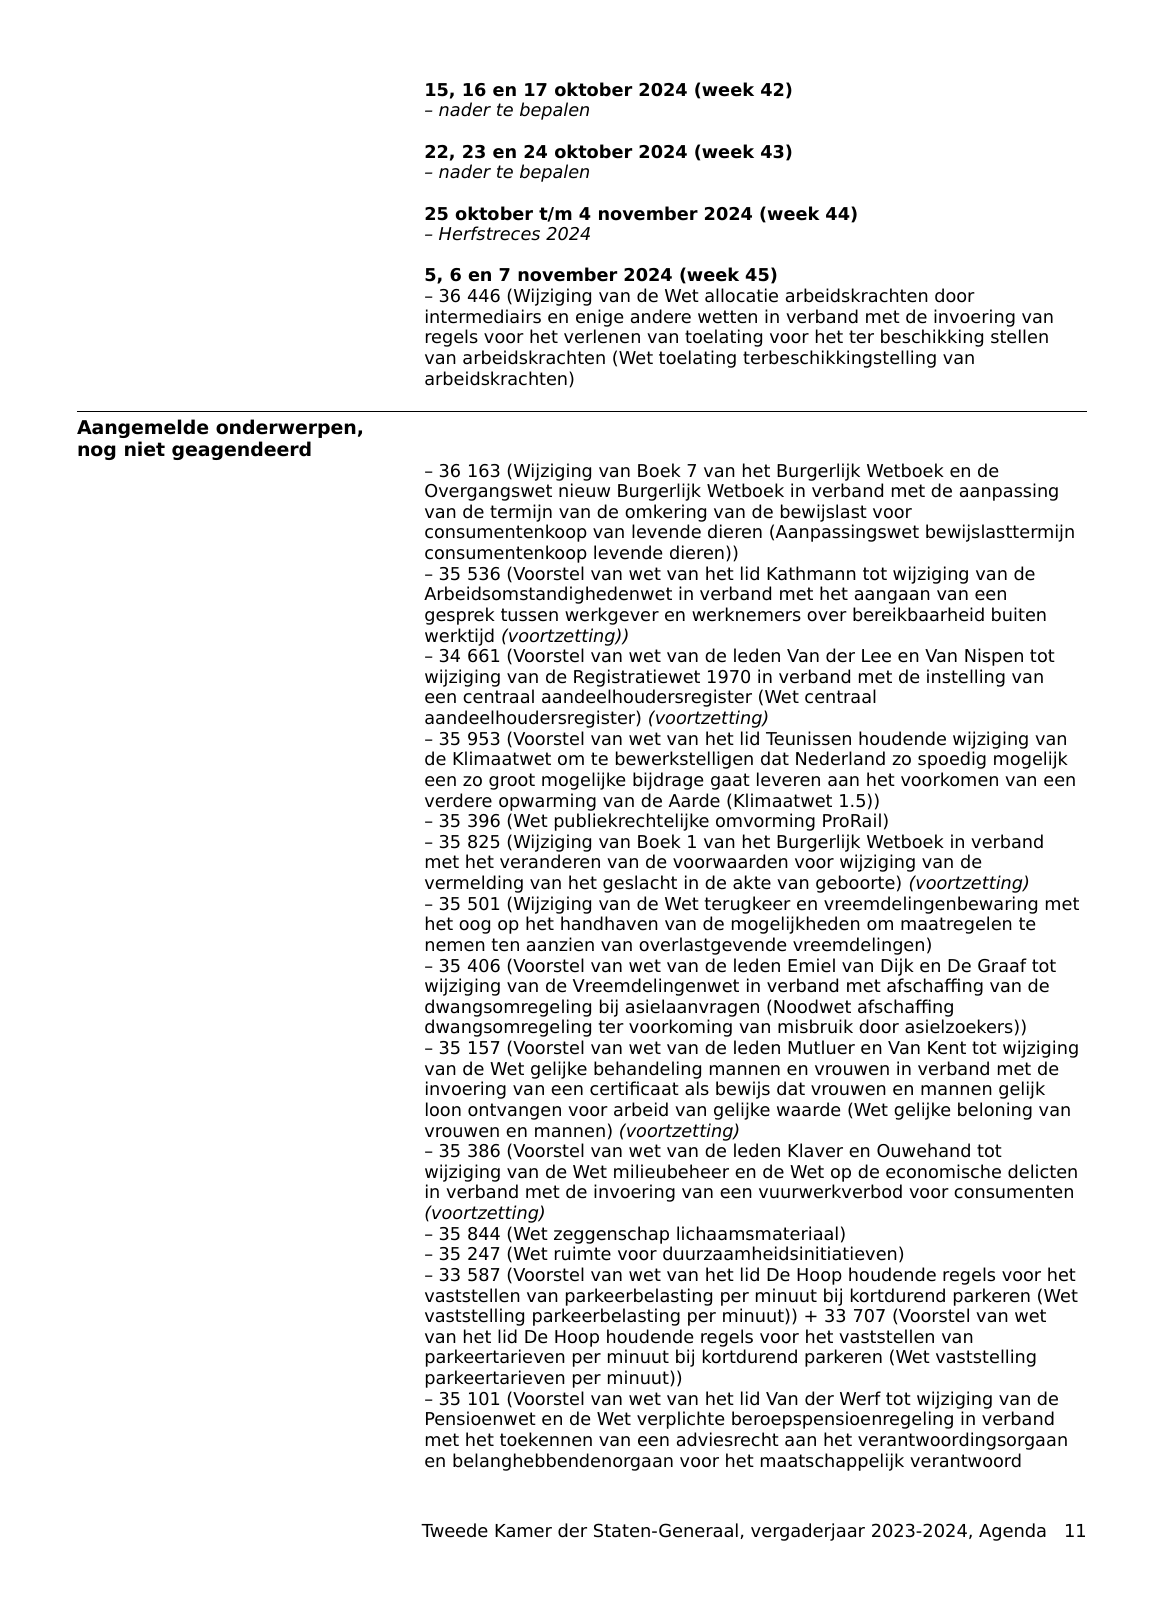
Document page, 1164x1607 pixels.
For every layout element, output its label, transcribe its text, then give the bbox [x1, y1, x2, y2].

table_cell [77, 80, 401, 100]
table_cell [401, 1265, 418, 1389]
table_cell – Herfstreces 2024 [418, 224, 1087, 245]
table_cell – 36 163 (Wijziging van Boek 7 van het Burgerlijk Wetboek en de Overgangswet nieuw Burgerlijk Wetboek in verband met de aanpassing van de termijn van de omkering van de bewijslast voor consumentenkoop van levende dieren (Aanpassingswet bewijslasttermijn consumentenkoop levende dieren)) [418, 461, 1087, 564]
table_cell [418, 245, 1087, 265]
table_cell [77, 1141, 401, 1224]
table_header [418, 412, 1087, 461]
table_cell [77, 245, 401, 265]
table_cell – 35 844 (Wet zeggenschap lichaamsmateriaal) [418, 1224, 1087, 1244]
table_cell [401, 894, 418, 956]
table_cell [77, 646, 401, 729]
table_cell [401, 646, 418, 729]
table_cell [401, 245, 418, 265]
table_cell [401, 265, 418, 286]
table_cell [77, 956, 401, 1038]
table_cell [77, 121, 401, 142]
table_cell [401, 142, 418, 162]
table_cell [418, 59, 1087, 80]
table_cell [401, 183, 418, 203]
table_cell [401, 224, 418, 245]
table_cell – 33 587 (Voorstel van wet van het lid De Hoop houdende regels voor het vaststellen van parkeerbelasting per minuut bij kortdurend parkeren (Wet vaststelling parkeerbelasting per minuut)) + 33 707 (Voorstel van wet van het lid De Hoop houdende regels voor het vaststellen van parkeertarieven per minuut bij kortdurend parkeren (Wet vaststelling parkeertarieven per minuut)) [418, 1265, 1087, 1389]
table_cell [401, 1244, 418, 1265]
table_cell [401, 461, 418, 564]
table_cell – nader te bepalen [418, 162, 1087, 183]
table_cell [77, 142, 401, 162]
table_cell [77, 100, 401, 121]
table_cell [77, 564, 401, 646]
table_cell [77, 1038, 401, 1141]
table_cell – 35 396 (Wet publiekrechtelijke omvorming ProRail) [418, 811, 1087, 832]
table_cell [401, 729, 418, 811]
table_cell – 35 406 (Voorstel van wet van de leden Emiel van Dijk en De Graaf tot wijziging van de Vreemdelingenwet in verband met afschaffing van de dwangsomregeling bij asielaanvragen (Noodwet afschaffing dwangsomregeling ter voorkoming van misbruik door asielzoekers)) [418, 956, 1087, 1038]
table_cell [401, 1038, 418, 1141]
table_cell [77, 832, 401, 894]
table_cell [401, 956, 418, 1038]
table_cell – 34 661 (Voorstel van wet van de leden Van der Lee en Van Nispen tot wijziging van de Registratiewet 1970 in verband met de instelling van een centraal aandeelhoudersregister (Wet centraal aandeelhoudersregister) (voortzetting) [418, 646, 1087, 729]
table_cell [77, 811, 401, 832]
table_cell [77, 1265, 401, 1389]
table_cell [401, 80, 418, 100]
table_cell [77, 894, 401, 956]
table_cell [77, 1244, 401, 1265]
table_cell [77, 204, 401, 224]
table_cell [401, 286, 418, 389]
table_cell [418, 121, 1087, 142]
table_cell [401, 811, 418, 832]
table_cell – 36 446 (Wijziging van de Wet allocatie arbeidskrachten door intermediairs en enige andere wetten in verband met de invoering van regels voor het verlenen van toelating voor het ter beschikking stellen van arbeidskrachten (Wet toelating terbeschikkingstelling van arbeidskrachten) [418, 286, 1087, 389]
table_cell [401, 100, 418, 121]
table_cell [401, 204, 418, 224]
table_cell [77, 1224, 401, 1244]
table_cell [401, 1224, 418, 1244]
table_cell – 35 953 (Voorstel van wet van het lid Teunissen houdende wijziging van de Klimaatwet om te bewerkstelligen dat Nederland zo spoedig mogelijk een zo groot mogelijke bijdrage gaat leveren aan het voorkomen van een verdere opwarming van de Aarde (Klimaatwet 1.5)) [418, 729, 1087, 811]
table_cell [77, 461, 401, 564]
table_cell [77, 265, 401, 286]
table_cell [401, 832, 418, 894]
table_cell – 35 501 (Wijziging van de Wet terugkeer en vreemdelingenbewaring met het oog op het handhaven van de mogelijkheden om maatregelen te nemen ten aanzien van overlastgevende vreemdelingen) [418, 894, 1087, 956]
table_cell [77, 286, 401, 389]
table_cell – 35 157 (Voorstel van wet van de leden Mutluer en Van Kent tot wijziging van de Wet gelijke behandeling mannen en vrouwen in verband met de invoering van een certificaat als bewijs dat vrouwen en mannen gelijk loon ontvangen voor arbeid van gelijke waarde (Wet gelijke beloning van vrouwen en mannen) (voortzetting) [418, 1038, 1087, 1141]
table_cell [418, 183, 1087, 203]
table_cell – 35 825 (Wijziging van Boek 1 van het Burgerlijk Wetboek in verband met het veranderen van de voorwaarden voor wijziging van de vermelding van het geslacht in de akte van geboorte) (voortzetting) [418, 832, 1087, 894]
table_cell – nader te bepalen [418, 100, 1087, 121]
table_cell 15, 16 en 17 oktober 2024 (week 42) [418, 80, 1087, 100]
table_cell – 35 536 (Voorstel van wet van het lid Kathmann tot wijziging van de Arbeidsomstandighedenwet in verband met het aangaan van een gesprek tussen werkgever en werknemers over bereikbaarheid buiten werktijd (voortzetting)) [418, 564, 1087, 646]
table_cell 25 oktober t/m 4 november 2024 (week 44) [418, 204, 1087, 224]
table_cell [401, 59, 418, 80]
table_cell 5, 6 en 7 november 2024 (week 45) [418, 265, 1087, 286]
table_cell – 35 101 (Voorstel van wet van het lid Van der Werf tot wijziging van de Pensioenwet en de Wet verplichte beroepspensioenregeling in verband met het toekennen van een adviesrecht aan het verantwoordingsorgaan en belanghebbendenorgaan voor het maatschappelijk verantwoord [418, 1389, 1087, 1471]
table_header Aangemelde onderwerpen, nog niet geagendeerd [77, 412, 401, 461]
table_cell [77, 183, 401, 203]
table_cell [401, 162, 418, 183]
table_cell [77, 729, 401, 811]
table_cell [77, 59, 401, 80]
table_cell – 35 386 (Voorstel van wet van de leden Klaver en Ouwehand tot wijziging van de Wet milieubeheer en de Wet op de economische delicten in verband met de invoering van een vuurwerkverbod voor consumenten (voortzetting) [418, 1141, 1087, 1224]
table_header [401, 412, 418, 461]
table_cell [401, 1389, 418, 1471]
table_cell [401, 564, 418, 646]
table_cell [77, 224, 401, 245]
table_cell [77, 1389, 401, 1471]
table_cell 22, 23 en 24 oktober 2024 (week 43) [418, 142, 1087, 162]
table_cell [401, 1141, 418, 1224]
table_cell [401, 121, 418, 142]
table_cell – 35 247 (Wet ruimte voor duurzaamheidsinitiatieven) [418, 1244, 1087, 1265]
table_cell [77, 162, 401, 183]
